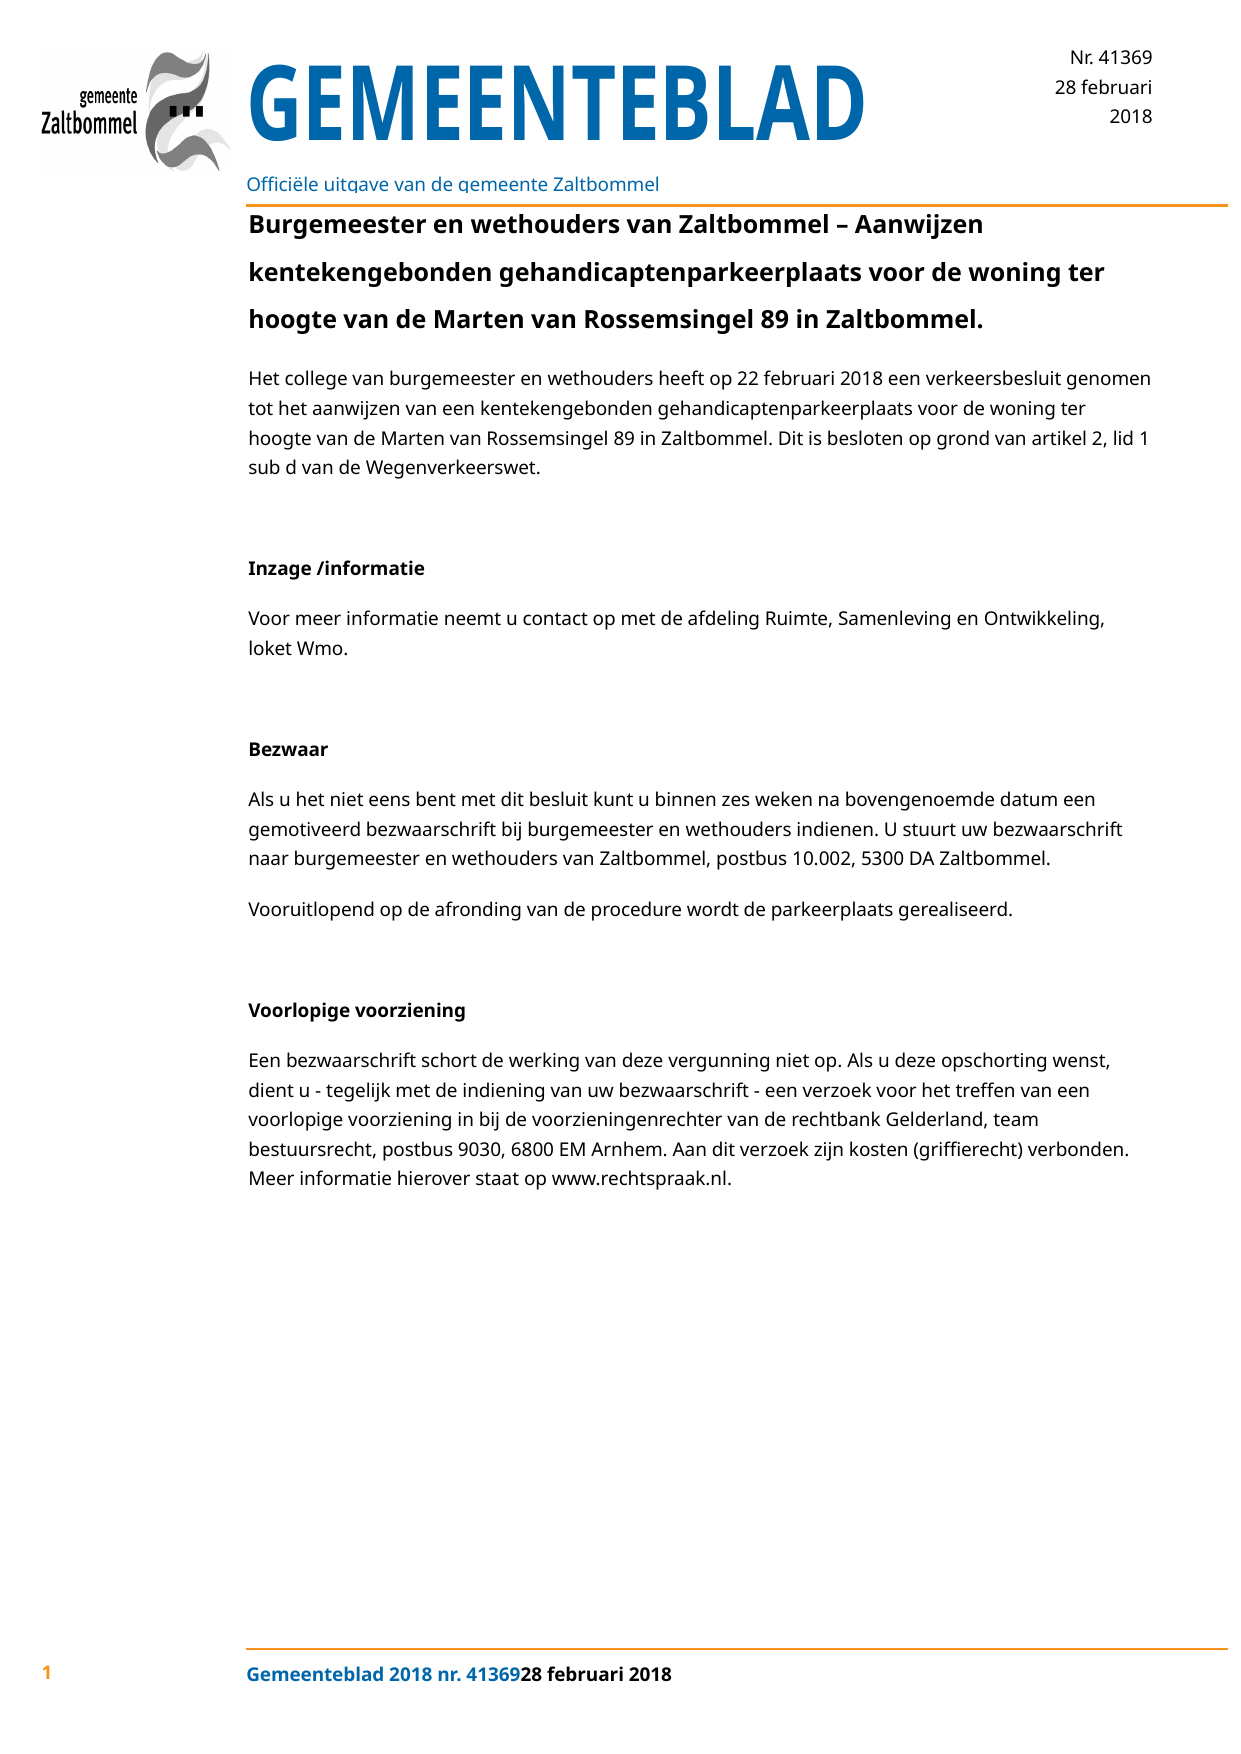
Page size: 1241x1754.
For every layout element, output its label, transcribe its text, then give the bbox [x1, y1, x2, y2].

text Het college van burgemeester en wethouders heeft op 22 februari 2018 een verkeersbesluit genomen tot het aanwijzen van een kentekengebonden gehandicaptenparkeerplaats voor de woning ter hoogte van de Marten van Rossemsingel 89 in Zaltbommel. Dit is besloten op grond van artikel 2, lid 1 sub d van de Wegenverkeerswet. [248, 366, 1152, 480]
text Een bezwaarschrift schort de werking van deze vergunning niet op. Als u deze opschorting wenst, dient u - tegelijk met de indiening van uw bezwaarschrift - een verzoek voor het treffen van een voorlopige voorziening in bij de voorzieningenrechter van de rechtbank Gelderland, team bestuursrecht, postbus 9030, 6800 EM Arnhem. Aan dit verzoek zijn kosten (griffierecht) verbonden. Meer informatie hierover staat op www.rechtspraak.nl. [248, 1047, 1152, 1191]
text Vooruitlopend op de afronding van de procedure wordt de parkeerplaats gerealiseerd. [248, 896, 1152, 922]
text Burgemeester en wethouders van Zaltbommel – Aanwijzen kentekengebonden gehandicaptenparkeerplaats voor de woning ter hoogte van de Marten van Rossemsingel 89 in Zaltbommel. [248, 207, 1152, 336]
text Voor meer informatie neemt u contact op met de afdeling Ruimte, Samenleving en Ontwikkeling, loket Wmo. [248, 606, 1152, 661]
text Inzage /informatie [248, 555, 1152, 581]
text Voorlopige voorziening [248, 997, 1152, 1022]
text Bezwaar [248, 736, 1152, 762]
text Als u het niet eens bent met dit besluit kunt u binnen zes weken na bovengenoemde datum een gemotiveerd bezwaarschrift bij burgemeester en wethouders indienen. U stuurt uw bezwaarschrift naar burgemeester en wethouders van Zaltbommel, postbus 10.002, 5300 DA Zaltbommel. [248, 786, 1152, 871]
picture [41, 47, 231, 172]
